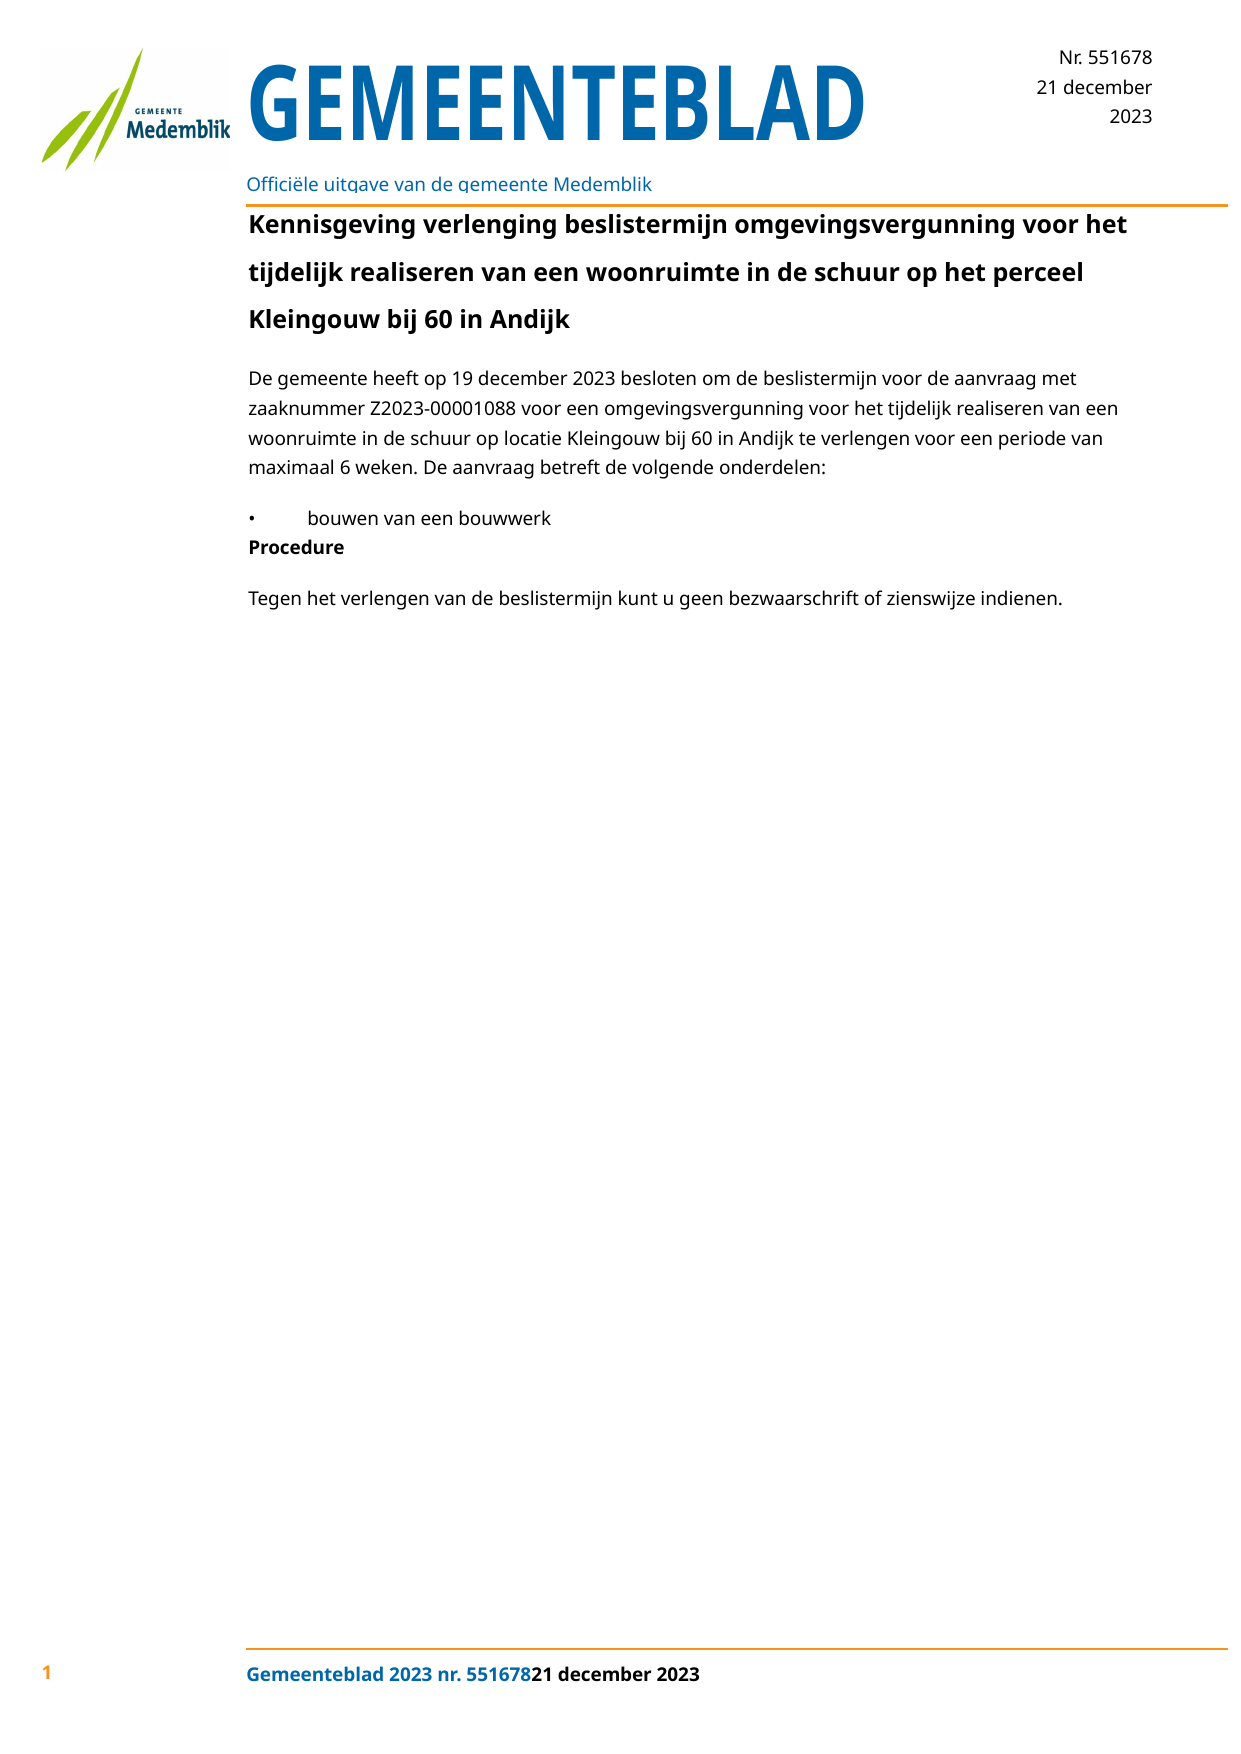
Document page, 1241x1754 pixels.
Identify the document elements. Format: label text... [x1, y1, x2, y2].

picture [41, 47, 231, 172]
text De gemeente heeft op 19 december 2023 besloten om de beslistermijn voor de aanvraag met zaaknummer Z2023-00001088 voor een omgevingsvergunning voor het tijdelijk realiseren van een woonruimte in de schuur op locatie Kleingouw bij 60 in Andijk te verlengen voor een periode van maximaal 6 weken. De aanvraag betreft de volgende onderdelen: [248, 366, 1152, 480]
text Procedure [248, 534, 1152, 560]
text Tegen het verlengen van de beslistermijn kunt u geen bezwaarschrift of zienswijze indienen. [248, 585, 1152, 610]
text Kennisgeving verlenging beslistermijn omgevingsvergunning voor het tijdelijk realiseren van een woonruimte in de schuur op het perceel Kleingouw bij 60 in Andijk [248, 207, 1152, 336]
list bouwen van een bouwwerk [248, 505, 1152, 530]
